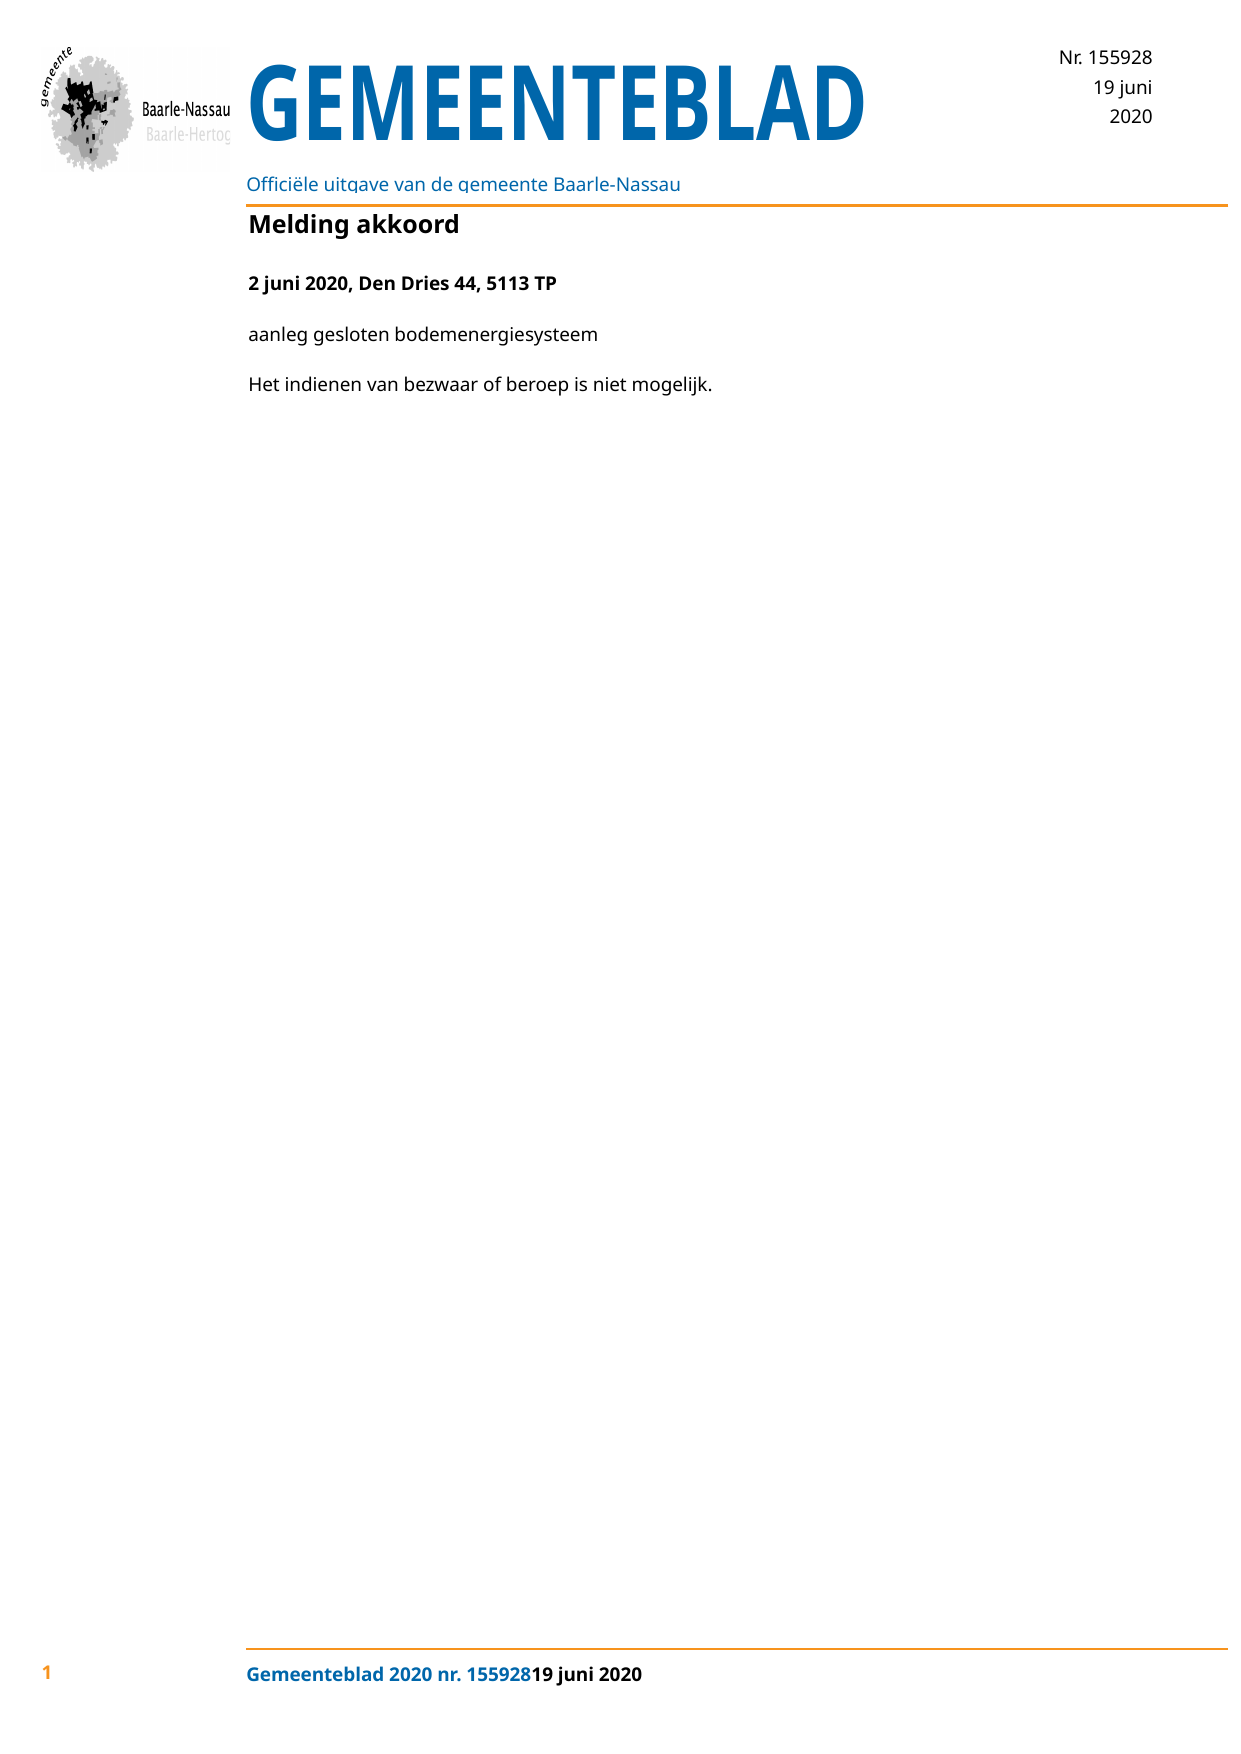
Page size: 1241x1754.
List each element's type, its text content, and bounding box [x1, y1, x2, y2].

text 2 juni 2020, Den Dries 44, 5113 TP [248, 270, 1152, 296]
text Melding akkoord [248, 207, 1152, 241]
picture [41, 47, 231, 172]
text aanleg gesloten bodemenergiesysteem [248, 321, 1152, 346]
text Het indienen van bezwaar of beroep is niet mogelijk. [248, 371, 1152, 397]
